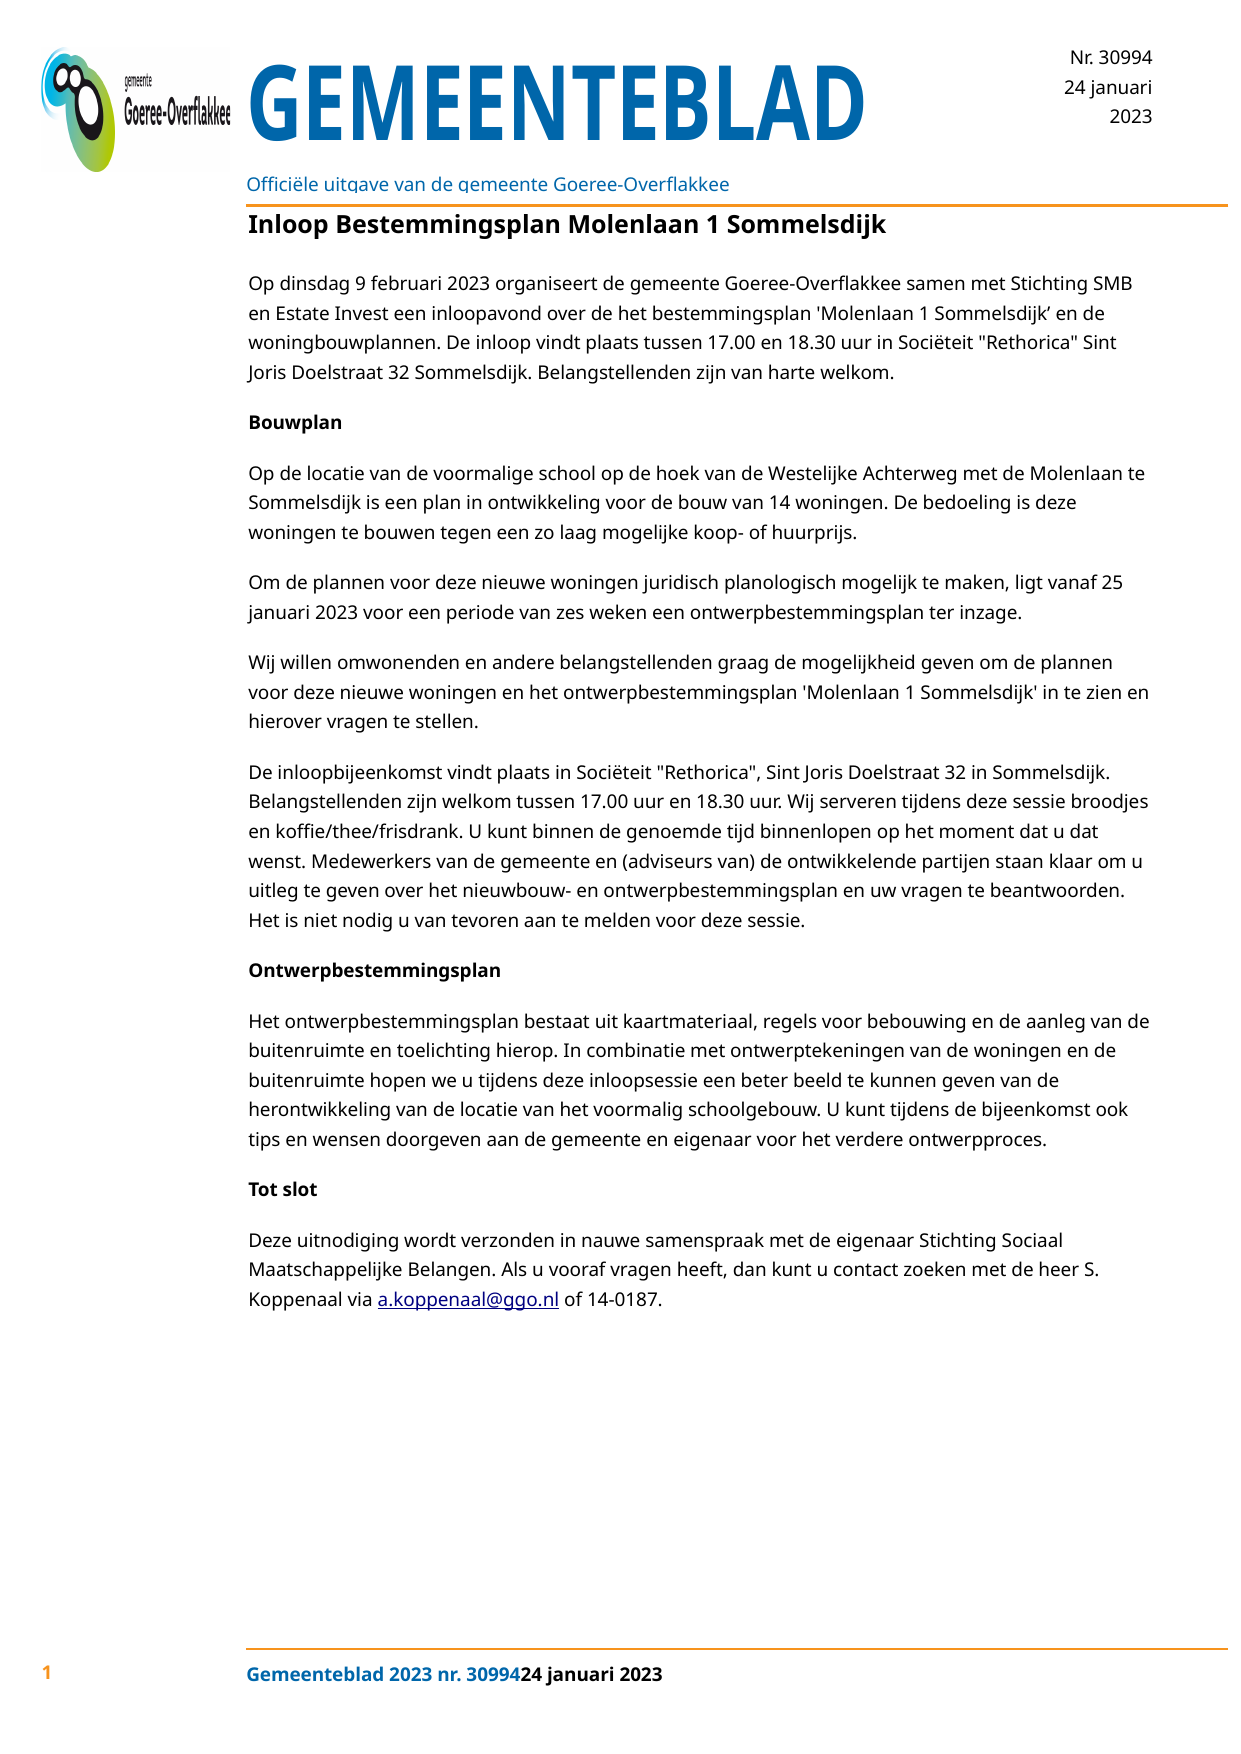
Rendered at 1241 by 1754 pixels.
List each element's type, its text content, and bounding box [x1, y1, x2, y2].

text Inloop Bestemmingsplan Molenlaan 1 Sommelsdijk [248, 207, 1152, 241]
text Op dinsdag 9 februari 2023 organiseert de gemeente Goeree-Overflakkee samen met Stichting SMB en Estate Invest een inloopavond over de het bestemmingsplan 'Molenlaan 1 Sommelsdijk’ en de woningbouwplannen. De inloop vindt plaats tussen 17.00 en 18.30 uur in Sociëteit "Rethorica" Sint Joris Doelstraat 32 Sommelsdijk. Belangstellenden zijn van harte welkom. [248, 270, 1152, 385]
text Het ontwerpbestemmingsplan bestaat uit kaartmateriaal, regels voor bebouwing en de aanleg van de buitenruimte en toelichting hierop. In combinatie met ontwerptekeningen van de woningen en de buitenruimte hopen we u tijdens deze inloopsessie een beter beeld te kunnen geven van de herontwikkeling van de locatie van het voormalig schoolgebouw. U kunt tijdens de bijeenkomst ook tips en wensen doorgeven aan de gemeente en eigenaar voor het verdere ontwerpproces. [248, 1008, 1152, 1152]
text Ontwerpbestemmingsplan [248, 957, 1152, 983]
text De inloopbijeenkomst vindt plaats in Sociëteit "Rethorica", Sint Joris Doelstraat 32 in Sommelsdijk. Belangstellenden zijn welkom tussen 17.00 uur en 18.30 uur. Wij serveren tijdens deze sessie broodjes en koffie/thee/frisdrank. U kunt binnen de genoemde tijd binnenlopen op het moment dat u dat wenst. Medewerkers van de gemeente en (adviseurs van) de ontwikkelende partijen staan klaar om u uitleg te geven over het nieuwbouw- en ontwerpbestemmingsplan en uw vragen te beantwoorden. Het is niet nodig u van tevoren aan te melden voor deze sessie. [248, 759, 1152, 933]
text Deze uitnodiging wordt verzonden in nauwe samenspraak met de eigenaar Stichting Sociaal Maatschappelijke Belangen. Als u vooraf vragen heeft, dan kunt u contact zoeken met de heer S. Koppenaal via a.koppenaal@ggo.nl of 14-0187. [248, 1227, 1152, 1312]
picture [41, 47, 231, 172]
text Tot slot [248, 1177, 1152, 1202]
text Op de locatie van de voormalige school op de hoek van de Westelijke Achterweg met de Molenlaan te Sommelsdijk is een plan in ontwikkeling voor de bouw van 14 woningen. De bedoeling is deze woningen te bouwen tegen een zo laag mogelijke koop- of huurprijs. [248, 460, 1152, 545]
text Bouwplan [248, 409, 1152, 435]
text Om de plannen voor deze nieuwe woningen juridisch planologisch mogelijk te maken, ligt vanaf 25 januari 2023 voor een periode van zes weken een ontwerpbestemmingsplan ter inzage. [248, 569, 1152, 625]
text Wij willen omwonenden en andere belangstellenden graag de mogelijkheid geven om de plannen voor deze nieuwe woningen en het ontwerpbestemmingsplan 'Molenlaan 1 Sommelsdijk' in te zien en hierover vragen te stellen. [248, 649, 1152, 734]
